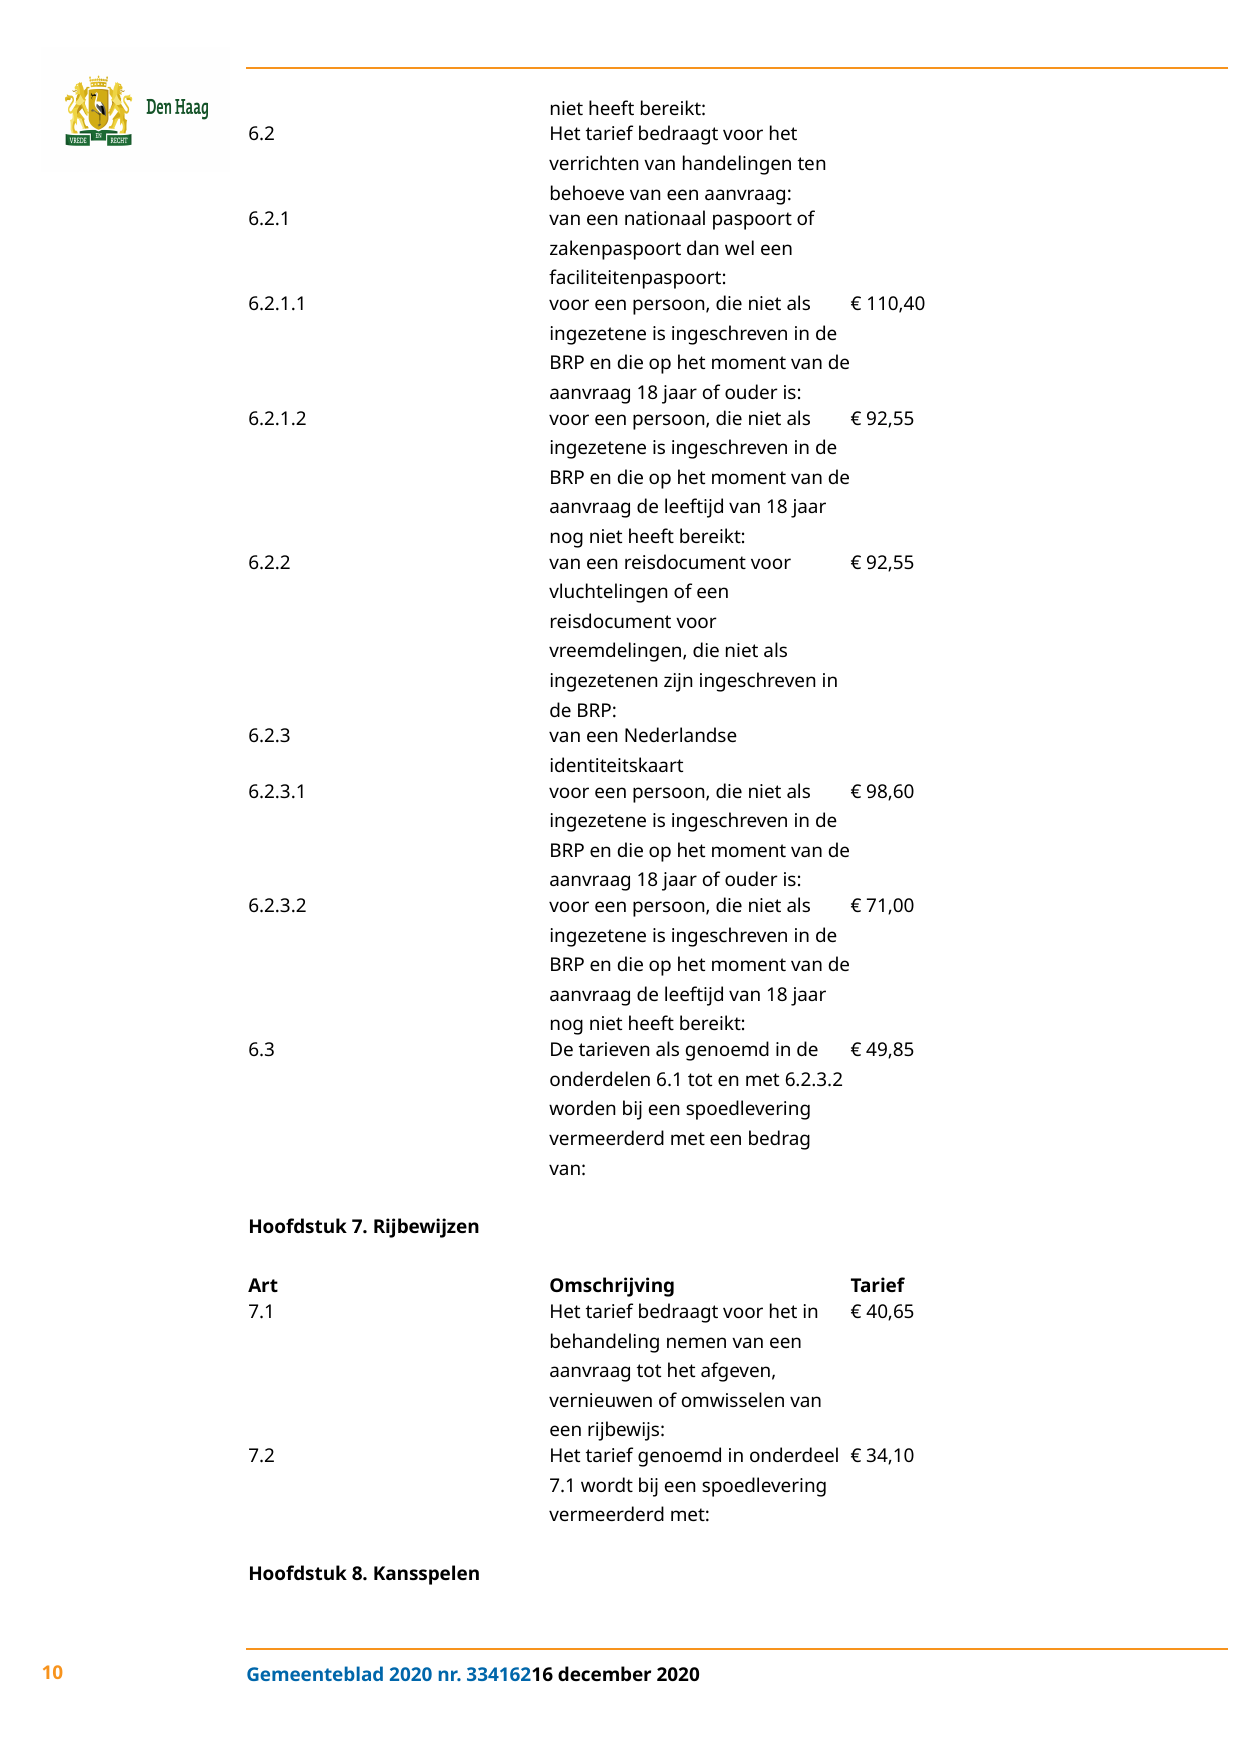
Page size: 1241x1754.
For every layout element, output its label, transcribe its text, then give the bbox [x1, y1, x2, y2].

table_header Omschrijving [549, 1273, 850, 1298]
table_cell € 92,55 [850, 405, 1152, 549]
table_cell 6.2.2 [248, 549, 549, 722]
table_cell € 71,00 [850, 892, 1152, 1036]
table_cell 6.2.1 [248, 205, 549, 290]
table_cell voor een persoon, die niet als ingezetene is ingeschreven in de BRP en die op het moment van de aanvraag de leeftijd van 18 jaar nog niet heeft bereikt: [549, 892, 850, 1036]
table_cell [850, 723, 1152, 778]
table_header Tarief [850, 1273, 1152, 1298]
table_cell 6.2.1.1 [248, 290, 549, 405]
table_cell van een reisdocument voor vluchtelingen of een reisdocument voor vreemdelingen, die niet als ingezetenen zijn ingeschreven in de BRP: [549, 549, 850, 722]
table_cell voor een persoon, die niet als ingezetene is ingeschreven in de BRP en die op het moment van de aanvraag 18 jaar of ouder is: [549, 778, 850, 892]
table_cell De tarieven als genoemd in de onderdelen 6.1 tot en met 6.2.3.2 worden bij een spoedlevering vermeerderd met een bedrag van: [549, 1036, 850, 1180]
table_cell € 110,40 [850, 290, 1152, 405]
table_cell 6.2.3 [248, 723, 549, 778]
picture [41, 47, 231, 172]
table_cell € 49,85 [850, 1036, 1152, 1180]
table_cell [248, 95, 549, 121]
table_cell Het tarief bedraagt voor het verrichten van handelingen ten behoeve van een aanvraag: [549, 121, 850, 205]
table_cell van een nationaal paspoort of zakenpaspoort dan wel een faciliteitenpaspoort: [549, 205, 850, 290]
table_cell 6.3 [248, 1036, 549, 1180]
table_header Art [248, 1273, 549, 1298]
table_cell € 92,55 [850, 549, 1152, 722]
table_cell [850, 205, 1152, 290]
table_cell Het tarief genoemd in onderdeel 7.1 wordt bij een spoedlevering vermeerderd met: [549, 1442, 850, 1527]
table_cell 7.2 [248, 1442, 549, 1527]
table_cell € 98,60 [850, 778, 1152, 892]
table_cell [850, 95, 1152, 121]
table_cell [850, 121, 1152, 205]
table_cell 6.2 [248, 121, 549, 205]
table_cell 7.1 [248, 1298, 549, 1442]
text Hoofdstuk 8. Kansspelen [248, 1560, 1152, 1586]
table_cell niet heeft bereikt: [549, 95, 850, 121]
table_cell voor een persoon, die niet als ingezetene is ingeschreven in de BRP en die op het moment van de aanvraag 18 jaar of ouder is: [549, 290, 850, 405]
text Hoofdstuk 7. Rijbewijzen [248, 1213, 1152, 1239]
table_cell 6.2.3.1 [248, 778, 549, 892]
table_cell 6.2.1.2 [248, 405, 549, 549]
table_cell € 34,10 [850, 1442, 1152, 1527]
table_cell van een Nederlandse identiteitskaart [549, 723, 850, 778]
table_cell voor een persoon, die niet als ingezetene is ingeschreven in de BRP en die op het moment van de aanvraag de leeftijd van 18 jaar nog niet heeft bereikt: [549, 405, 850, 549]
table_cell 6.2.3.2 [248, 892, 549, 1036]
table_cell Het tarief bedraagt voor het in behandeling nemen van een aanvraag tot het afgeven, vernieuwen of omwisselen van een rijbewijs: [549, 1298, 850, 1442]
table_cell € 40,65 [850, 1298, 1152, 1442]
